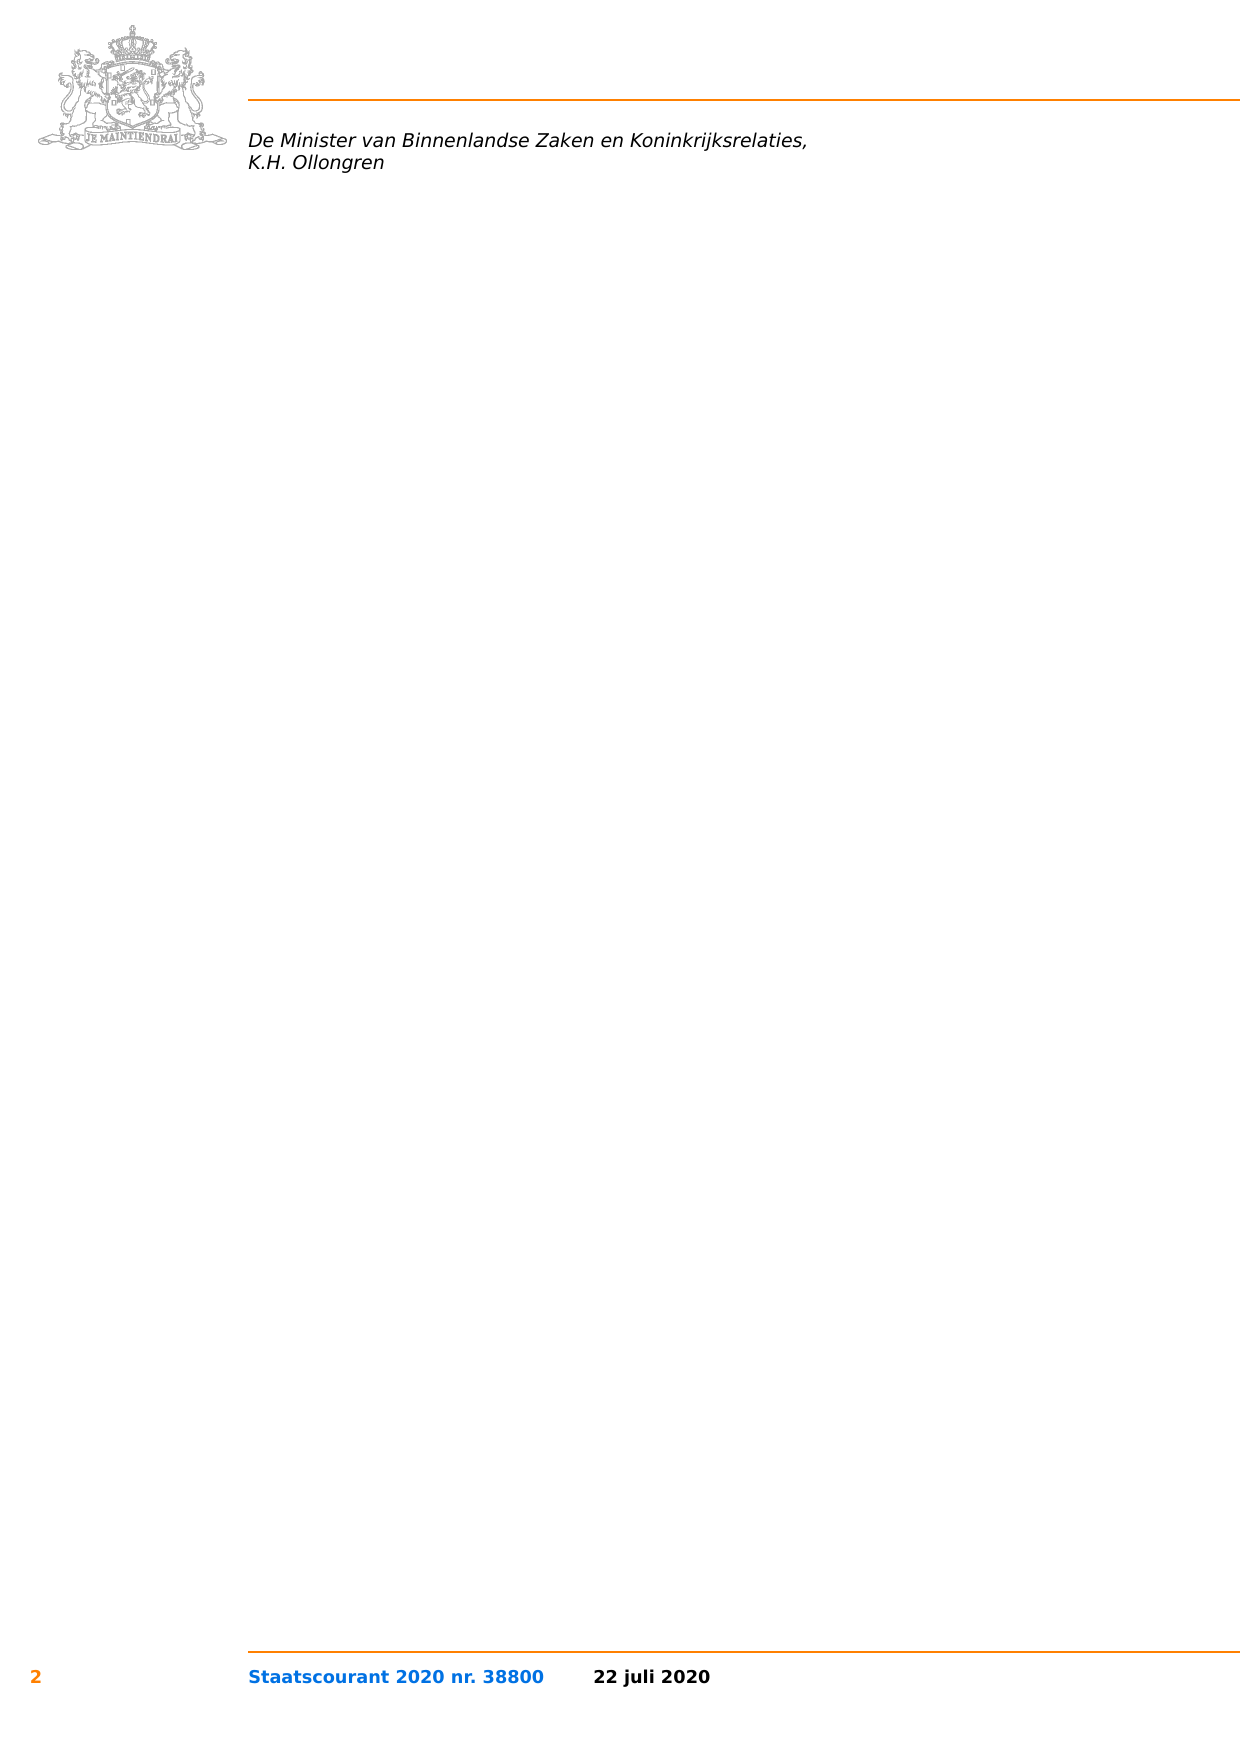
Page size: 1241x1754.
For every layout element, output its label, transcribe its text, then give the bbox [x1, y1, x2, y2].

text De Minister van Binnenlandse Zaken en Koninkrijksrelaties, K.H. Ollongren [248, 130, 1163, 174]
picture [38, 25, 227, 150]
